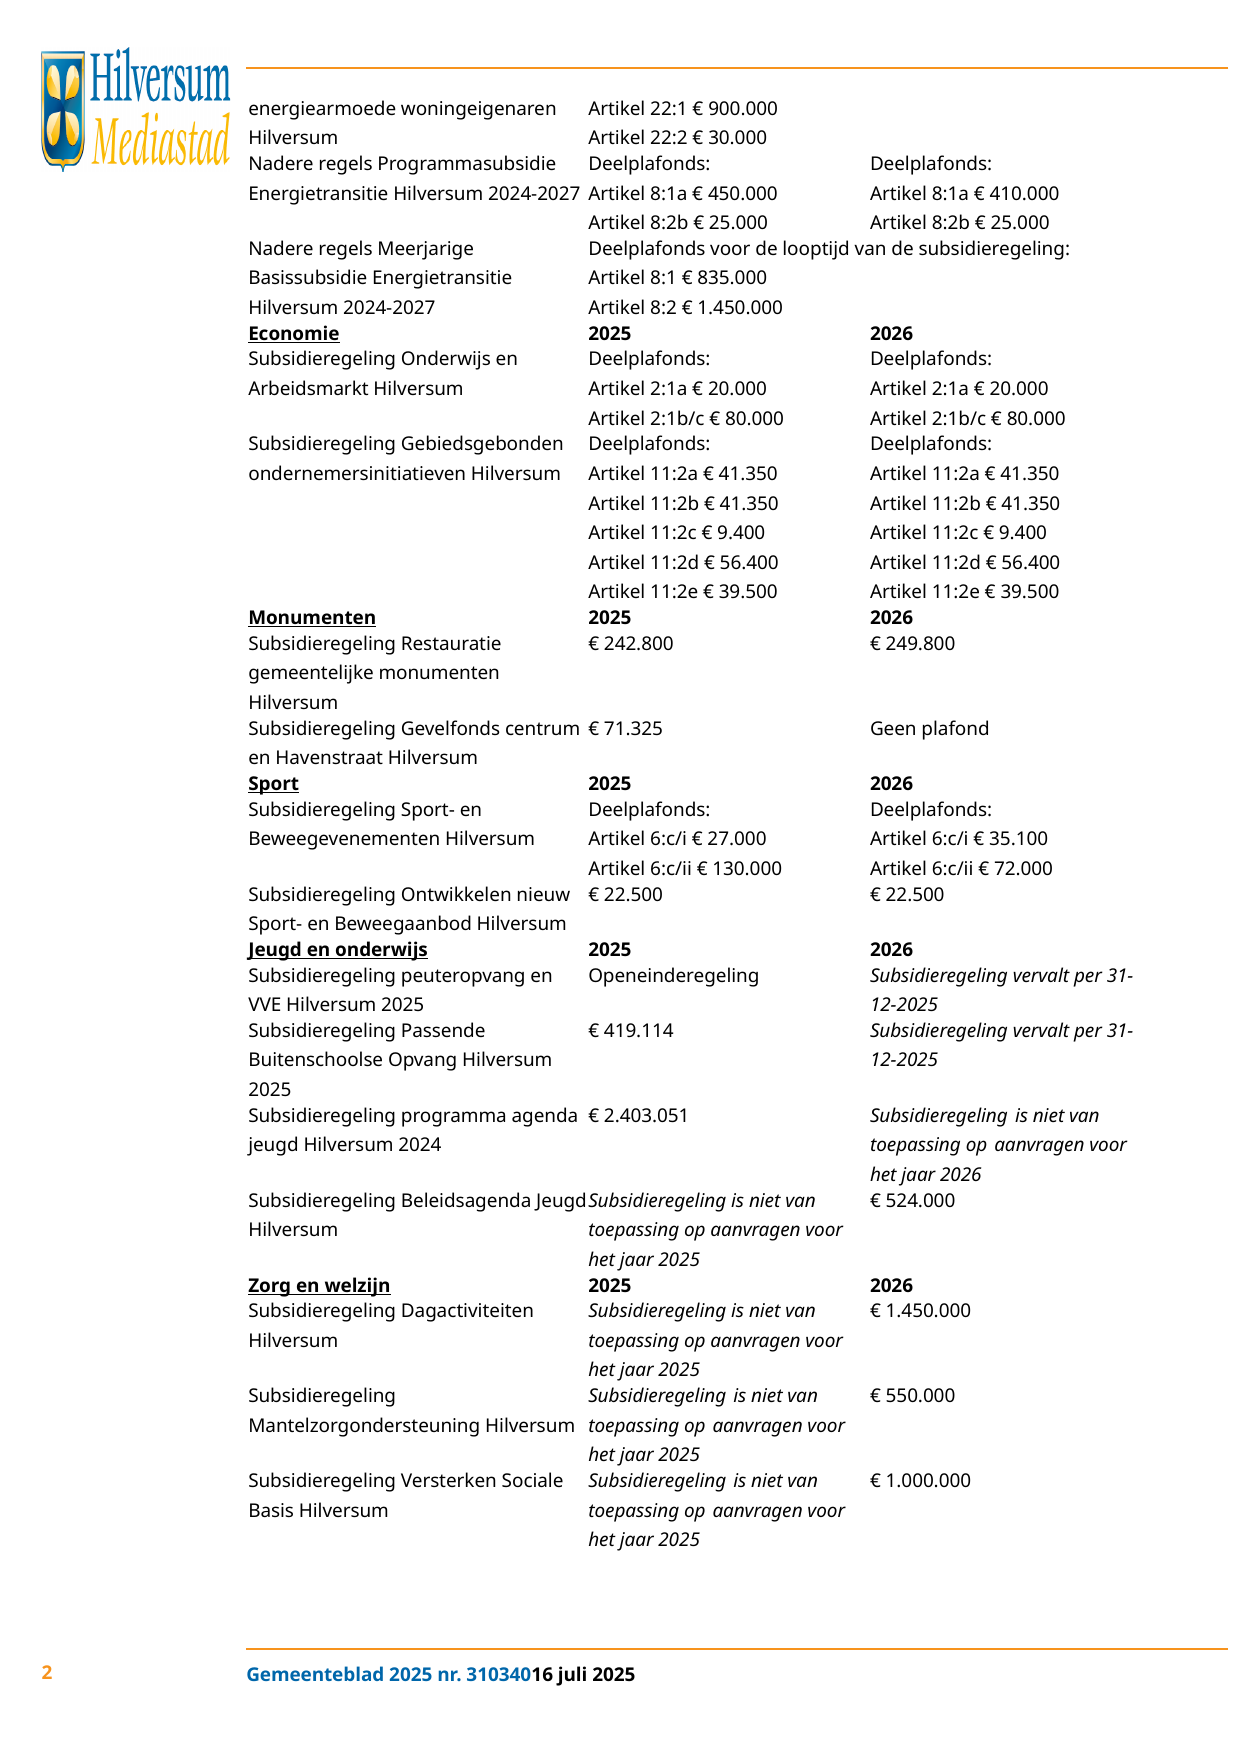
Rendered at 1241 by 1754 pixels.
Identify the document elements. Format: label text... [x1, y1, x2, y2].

table_cell € 419.114 [588, 1017, 870, 1102]
table_cell € 22.500 [588, 881, 870, 936]
table_cell € 524.000 [870, 1187, 1152, 1272]
table_cell 2026 [870, 1272, 1152, 1297]
table_cell Subsidieregeling Passende Buitenschoolse Opvang Hilversum 2025 [248, 1017, 588, 1102]
table_cell Deelplafonds: Artikel 11:2a € 41.350 Artikel 11:2b € 41.350 Artikel 11:2c € 9.400 Artikel 11:2d € 56.400 Artikel 11:2e € 39.500 [588, 431, 870, 604]
table_cell Monumenten [248, 604, 588, 630]
table_cell Subsidieregeling Onderwijs en Arbeidsmarkt Hilversum [248, 346, 588, 431]
table_cell Deelplafonds voor de looptijd van de subsidieregeling: Artikel 8:1 € 835.000 Artikel 8:2 € 1.450.000 [588, 235, 1152, 320]
table_cell Subsidieregeling Restauratie gemeentelijke monumenten Hilversum [248, 630, 588, 715]
table_cell Subsidieregeling programma agenda jeugd Hilversum 2024 [248, 1102, 588, 1187]
table_cell € 1.450.000 [870, 1298, 1152, 1382]
table_cell Deelplafonds: Artikel 6:c/i € 35.100 Artikel 6:c/ii € 72.000 [870, 796, 1152, 881]
table_cell Nadere regels Programmasubsidie Energietransitie Hilversum 2024-2027 [248, 150, 588, 235]
table_cell Subsidieregeling Gevelfonds centrum en Havenstraat Hilversum [248, 715, 588, 770]
table_cell 2026 [870, 604, 1152, 630]
table_cell € 22.500 [870, 881, 1152, 936]
table_cell 2025 [588, 320, 870, 346]
table_cell Subsidieregeling is niet van toepassing op aanvragen voor het jaar 2026 [870, 1102, 1152, 1187]
table_cell Subsidieregeling is niet van toepassing op aanvragen voor het jaar 2025 [588, 1187, 870, 1272]
table_cell Deelplafonds: Artikel 8:1a € 450.000 Artikel 8:2b € 25.000 [588, 150, 870, 235]
table_cell Subsidieregeling Dagactiviteiten Hilversum [248, 1298, 588, 1382]
table_cell 2025 [588, 936, 870, 962]
table_cell € 550.000 [870, 1383, 1152, 1467]
table_cell Subsidieregeling is niet van toepassing op aanvragen voor het jaar 2025 [588, 1298, 870, 1382]
table_cell Artikel 22:1 € 900.000 Artikel 22:2 € 30.000 [588, 95, 1152, 150]
table_cell 2025 [588, 1272, 870, 1297]
table_cell Subsidieregeling is niet van toepassing op aanvragen voor het jaar 2025 [588, 1383, 870, 1467]
table_cell Zorg en welzijn [248, 1272, 588, 1297]
table_cell energiearmoede woningeigenaren Hilversum [248, 95, 588, 150]
table_cell 2026 [870, 936, 1152, 962]
table_cell Subsidieregeling is niet van toepassing op aanvragen voor het jaar 2025 [588, 1467, 870, 1552]
table_cell Subsidieregeling vervalt per 31-12-2025 [870, 962, 1152, 1017]
table_cell Deelplafonds: Artikel 11:2a € 41.350 Artikel 11:2b € 41.350 Artikel 11:2c € 9.400 Artikel 11:2d € 56.400 Artikel 11:2e € 39.500 [870, 431, 1152, 604]
table_cell 2025 [588, 770, 870, 796]
table_cell Deelplafonds: Artikel 6:c/i € 27.000 Artikel 6:c/ii € 130.000 [588, 796, 870, 881]
table_cell 2026 [870, 770, 1152, 796]
picture [41, 47, 231, 172]
table_cell Economie [248, 320, 588, 346]
table_cell Jeugd en onderwijs [248, 936, 588, 962]
table_cell € 2.403.051 [588, 1102, 870, 1187]
table_cell Subsidieregeling Sport- en Beweegevenementen Hilversum [248, 796, 588, 881]
table_cell Subsidieregeling peuteropvang en VVE Hilversum 2025 [248, 962, 588, 1017]
table_cell Nadere regels Meerjarige Basissubsidie Energietransitie Hilversum 2024-2027 [248, 235, 588, 320]
table_cell Subsidieregeling Mantelzorgondersteuning Hilversum [248, 1383, 588, 1467]
table_cell Subsidieregeling Gebiedsgebonden ondernemersinitiatieven Hilversum [248, 431, 588, 604]
table_cell € 1.000.000 [870, 1467, 1152, 1552]
table_cell € 249.800 [870, 630, 1152, 715]
table_cell Subsidieregeling Beleidsagenda Jeugd Hilversum [248, 1187, 588, 1272]
table_cell Deelplafonds: Artikel 2:1a € 20.000 Artikel 2:1b/c € 80.000 [870, 346, 1152, 431]
table_cell Deelplafonds: Artikel 2:1a € 20.000 Artikel 2:1b/c € 80.000 [588, 346, 870, 431]
table_cell Subsidieregeling Ontwikkelen nieuw Sport- en Beweegaanbod Hilversum [248, 881, 588, 936]
table_cell Subsidieregeling Versterken Sociale Basis Hilversum [248, 1467, 588, 1552]
table_cell Openeinderegeling [588, 962, 870, 1017]
table_cell € 242.800 [588, 630, 870, 715]
table_cell Deelplafonds: Artikel 8:1a € 410.000 Artikel 8:2b € 25.000 [870, 150, 1152, 235]
table_cell Geen plafond [870, 715, 1152, 770]
table_cell € 71.325 [588, 715, 870, 770]
table_cell Subsidieregeling vervalt per 31-12-2025 [870, 1017, 1152, 1102]
table_cell Sport [248, 770, 588, 796]
table_cell 2026 [870, 320, 1152, 346]
table_cell 2025 [588, 604, 870, 630]
